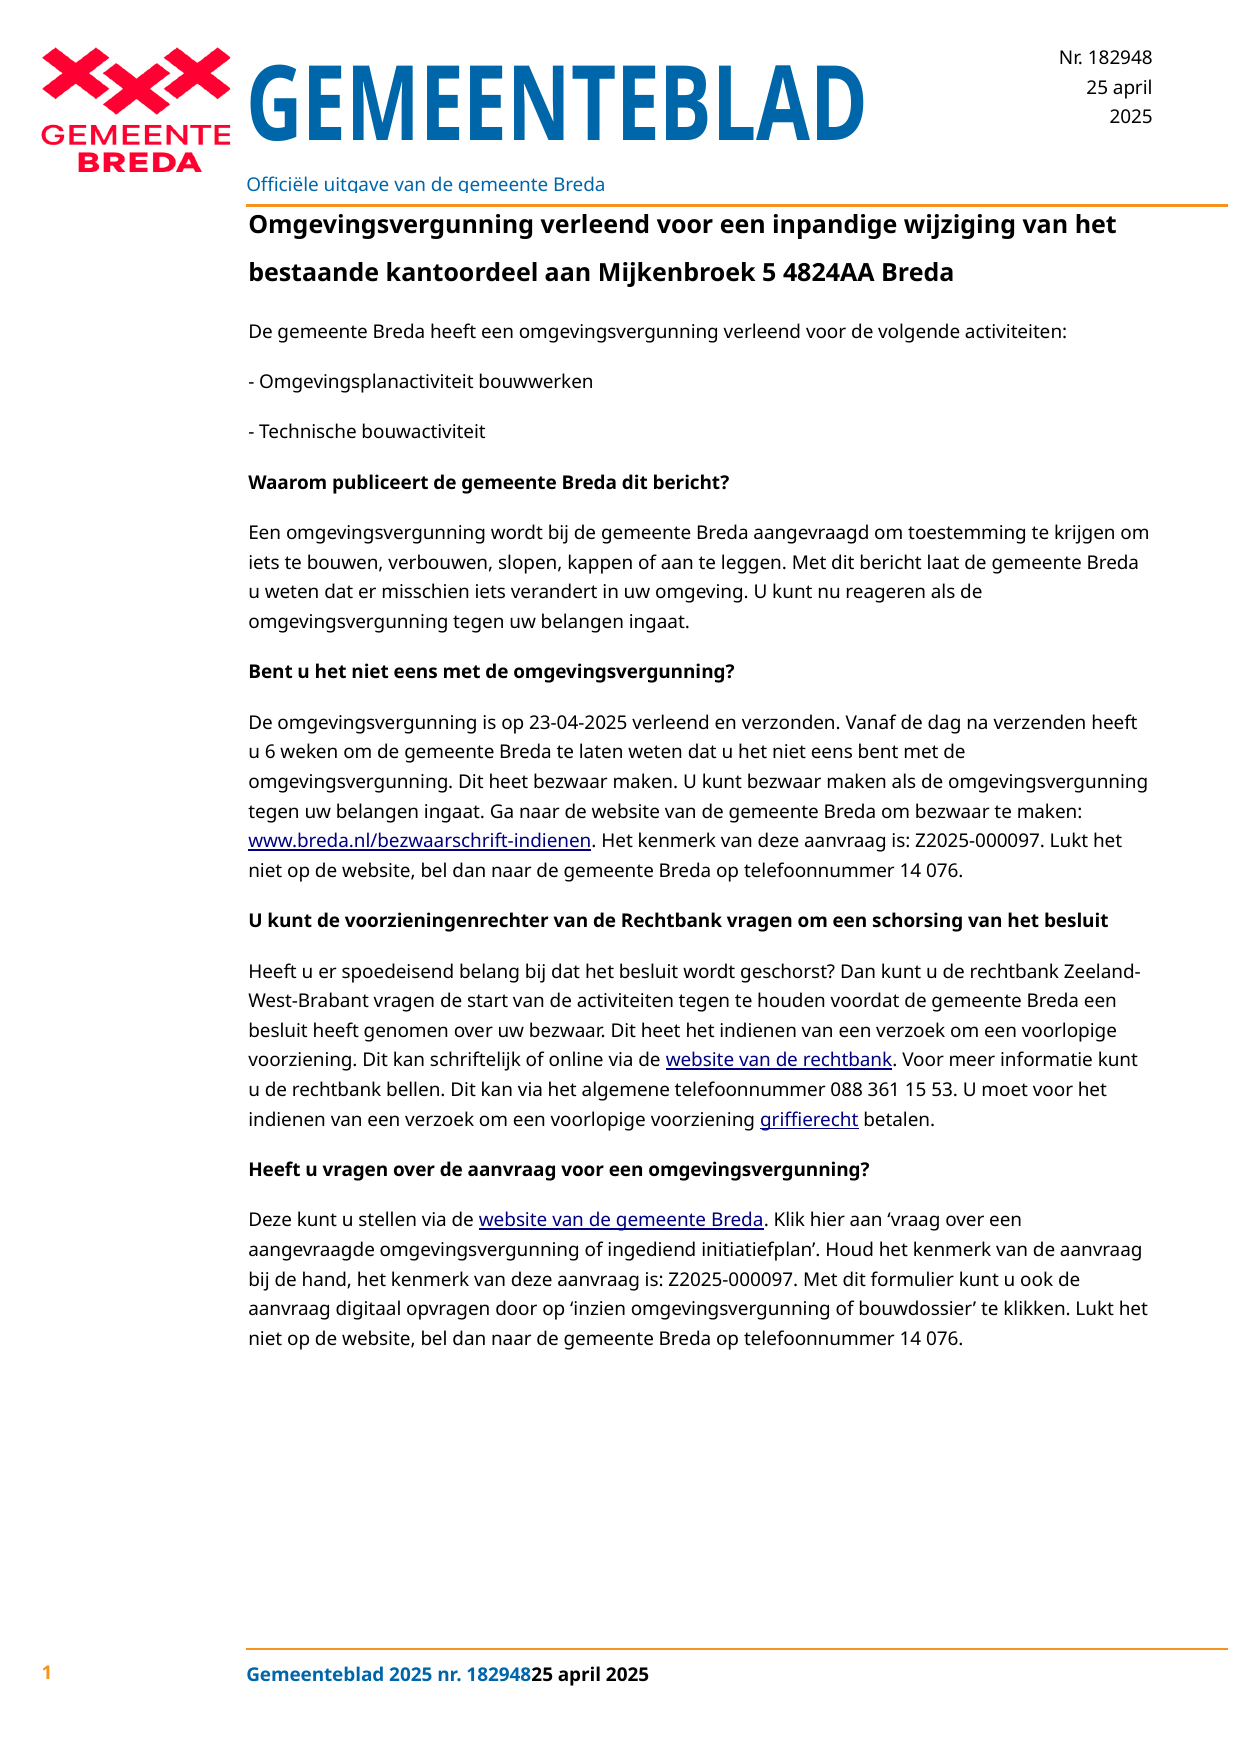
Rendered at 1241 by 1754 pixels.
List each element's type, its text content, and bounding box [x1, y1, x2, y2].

text - Technische bouwactiviteit [248, 419, 1152, 444]
text - Omgevingsplanactiviteit bouwwerken [248, 368, 1152, 394]
text Heeft u vragen over de aanvraag voor een omgevingsvergunning? [248, 1156, 1152, 1182]
text Waarom publiceert de gemeente Breda dit bericht? [248, 469, 1152, 495]
text Heeft u er spoedeisend belang bij dat het besluit wordt geschorst? Dan kunt u de rechtbank Zeeland-West-Brabant vragen de start van de activiteiten tegen te houden voordat de gemeente Breda een besluit heeft genomen over uw bezwaar. Dit heet het indienen van een verzoek om een voorlopige voorziening. Dit kan schriftelijk of online via de website van de rechtbank. Voor meer informatie kunt u de rechtbank bellen. Dit kan via het algemene telefoonnummer 088 361 15 53. U moet voor het indienen van een verzoek om een voorlopige voorziening griffierecht betalen. [248, 958, 1152, 1132]
text Omgevingsvergunning verleend voor een inpandige wijziging van het bestaande kantoordeel aan Mijkenbroek 5 4824AA Breda [248, 207, 1152, 288]
text De gemeente Breda heeft een omgevingsvergunning verleend voor de volgende activiteiten: [248, 318, 1152, 344]
picture [41, 47, 231, 172]
text U kunt de voorzieningenrechter van de Rechtbank vragen om een schorsing van het besluit [248, 907, 1152, 933]
text Een omgevingsvergunning wordt bij de gemeente Breda aangevraagd om toestemming te krijgen om iets te bouwen, verbouwen, slopen, kappen of aan te leggen. Met dit bericht laat de gemeente Breda u weten dat er misschien iets verandert in uw omgeving. U kunt nu reageren als de omgevingsvergunning tegen uw belangen ingaat. [248, 519, 1152, 634]
text Bent u het niet eens met de omgevingsvergunning? [248, 659, 1152, 684]
text Deze kunt u stellen via de website van de gemeente Breda. Klik hier aan ‘vraag over een aangevraagde omgevingsvergunning of ingediend initiatiefplan’. Houd het kenmerk van de aanvraag bij de hand, het kenmerk van deze aanvraag is: Z2025-000097. Met dit formulier kunt u ook de aanvraag digitaal opvragen door op ‘inzien omgevingsvergunning of bouwdossier’ te klikken. Lukt het niet op de website, bel dan naar de gemeente Breda op telefoonnummer 14 076. [248, 1207, 1152, 1351]
text De omgevingsvergunning is op 23-04-2025 verleend en verzonden. Vanaf de dag na verzenden heeft u 6 weken om de gemeente Breda te laten weten dat u het niet eens bent met de omgevingsvergunning. Dit heet bezwaar maken. U kunt bezwaar maken als de omgevingsvergunning tegen uw belangen ingaat. Ga naar de website van de gemeente Breda om bezwaar te maken: www.breda.nl/bezwaarschrift-indienen. Het kenmerk van deze aanvraag is: Z2025-000097. Lukt het niet op de website, bel dan naar de gemeente Breda op telefoonnummer 14 076. [248, 709, 1152, 883]
